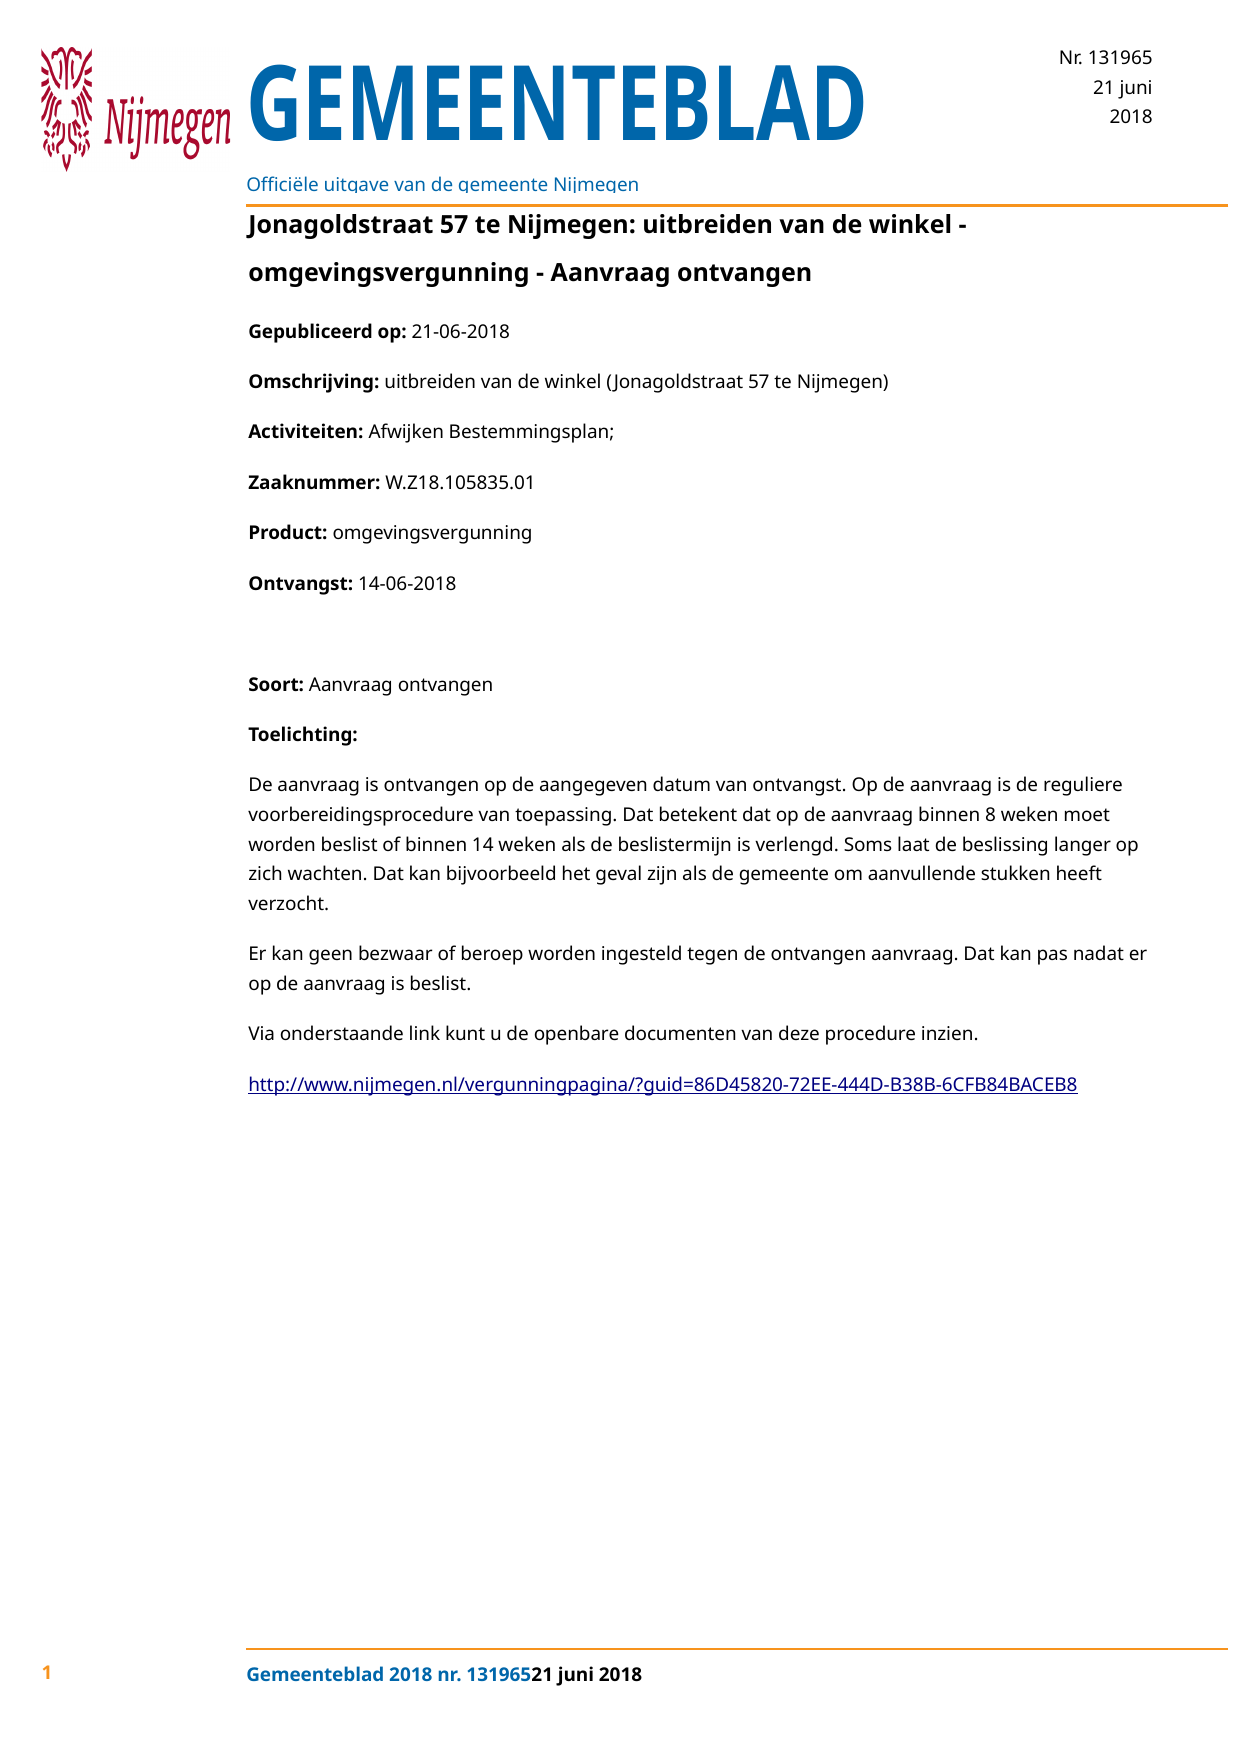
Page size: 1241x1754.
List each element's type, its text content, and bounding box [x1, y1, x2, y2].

text Gepubliceerd op: 21-06-2018 [248, 318, 1152, 344]
text Toelichting: [248, 721, 1152, 747]
text http://www.nijmegen.nl/vergunningpagina/?guid=86D45820-72EE-444D-B38B-6CFB84BACEB8 [248, 1071, 1152, 1097]
picture [41, 47, 231, 172]
text Soort: Aanvraag ontvangen [248, 671, 1152, 697]
text Omschrijving: uitbreiden van de winkel (Jonagoldstraat 57 te Nijmegen) [248, 368, 1152, 394]
text Activiteiten: Afwijken Bestemmingsplan; [248, 419, 1152, 444]
text Via onderstaande link kunt u de openbare documenten van deze procedure inzien. [248, 1020, 1152, 1046]
text De aanvraag is ontvangen op de aangegeven datum van ontvangst. Op de aanvraag is de reguliere voorbereidingsprocedure van toepassing. Dat betekent dat op de aanvraag binnen 8 weken moet worden beslist of binnen 14 weken als de beslistermijn is verlengd. Soms laat de beslissing langer op zich wachten. Dat kan bijvoorbeeld het geval zijn als de gemeente om aanvullende stukken heeft verzocht. [248, 772, 1152, 916]
text Product: omgevingsvergunning [248, 519, 1152, 545]
text Ontvangst: 14-06-2018 [248, 570, 1152, 596]
text Er kan geen bezwaar of beroep worden ingesteld tegen de ontvangen aanvraag. Dat kan pas nadat er op de aanvraag is beslist. [248, 940, 1152, 996]
text Zaaknummer: W.Z18.105835.01 [248, 469, 1152, 495]
text Jonagoldstraat 57 te Nijmegen: uitbreiden van de winkel - omgevingsvergunning - Aanvraag ontvangen [248, 207, 1152, 288]
